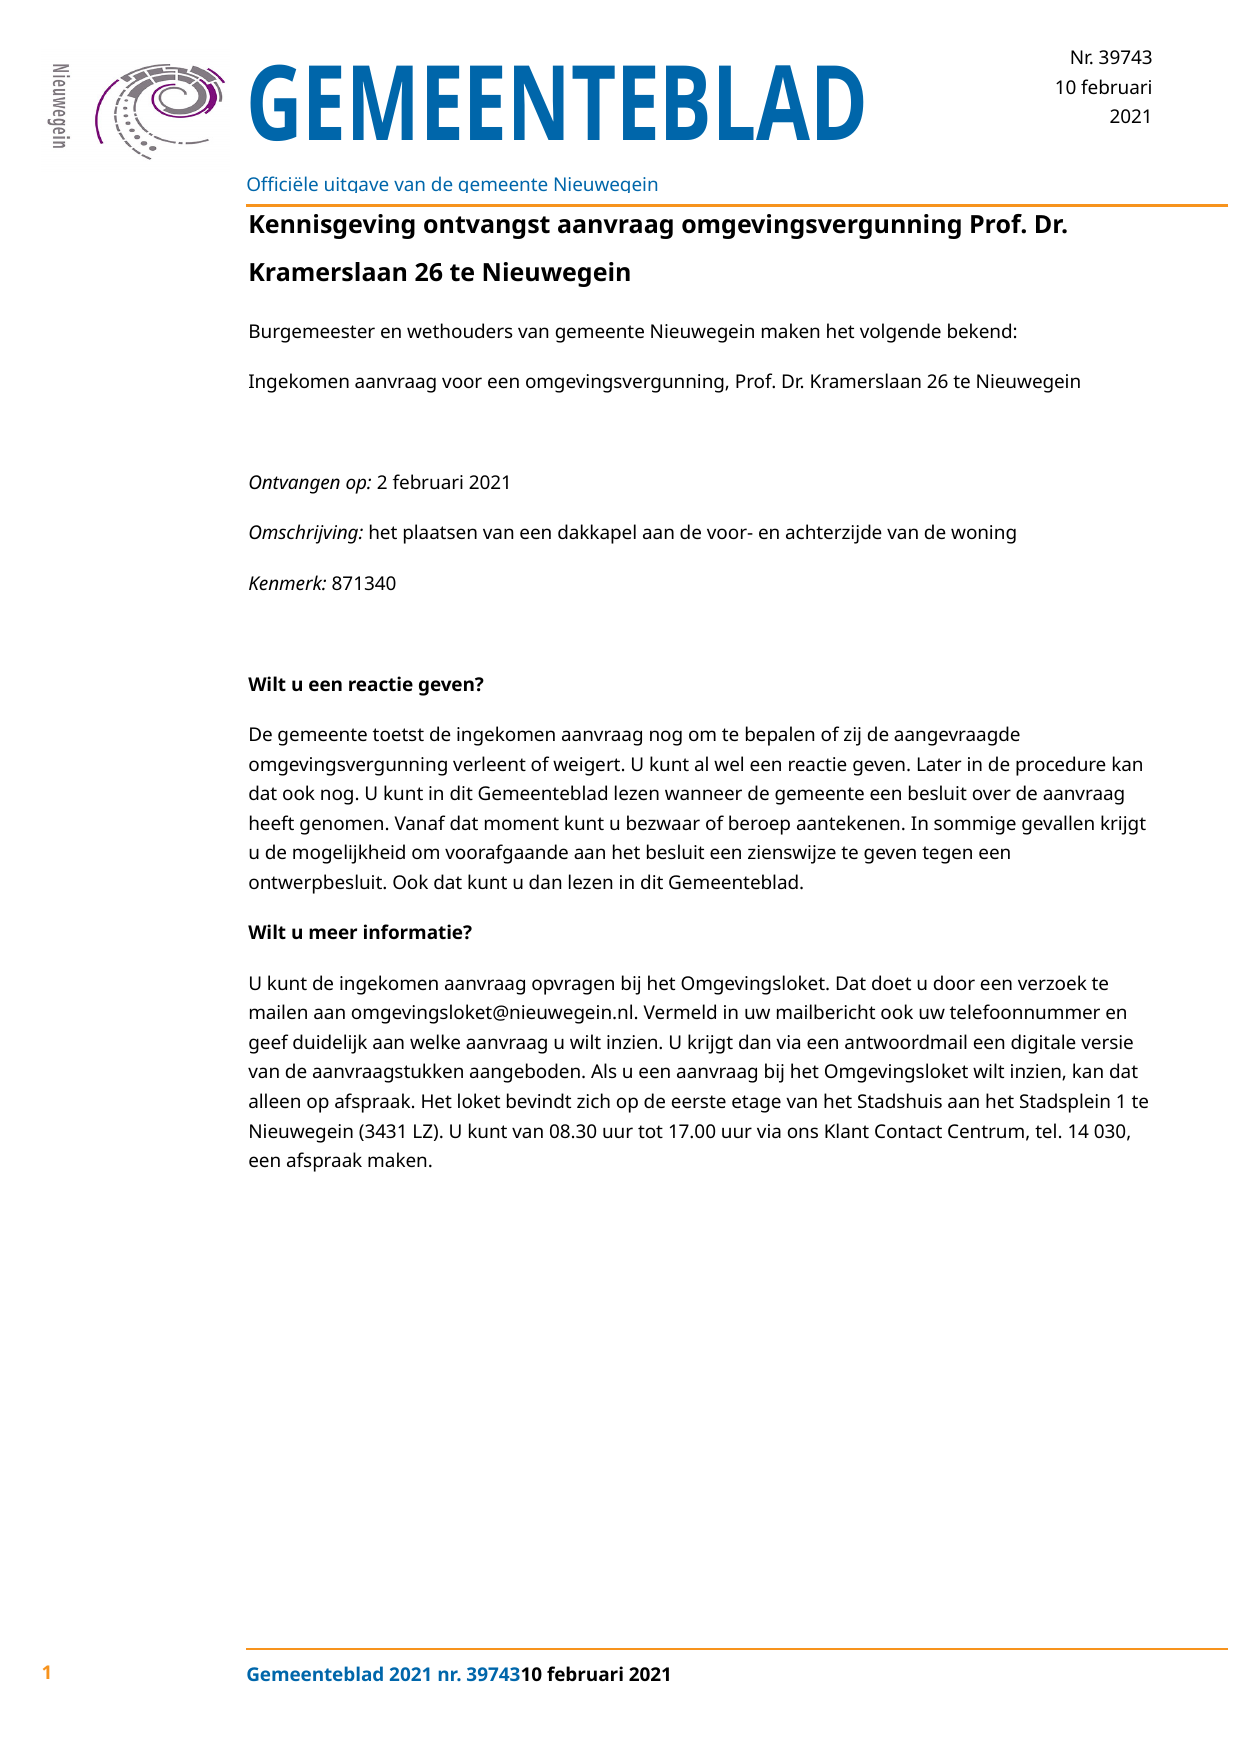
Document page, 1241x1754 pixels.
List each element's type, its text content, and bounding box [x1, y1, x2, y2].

text U kunt de ingekomen aanvraag opvragen bij het Omgevingsloket. Dat doet u door een verzoek te mailen aan omgevingsloket@nieuwegein.nl. Vermeld in uw mailbericht ook uw telefoonnummer en geef duidelijk aan welke aanvraag u wilt inzien. U krijgt dan via een antwoordmail een digitale versie van de aanvraagstukken aangeboden. Als u een aanvraag bij het Omgevingsloket wilt inzien, kan dat alleen op afspraak. Het loket bevindt zich op de eerste etage van het Stadshuis aan het Stadsplein 1 te Nieuwegein (3431 LZ). U kunt van 08.30 uur tot 17.00 uur via ons Klant Contact Centrum, tel. 14 030, een afspraak maken. [248, 970, 1152, 1173]
text Ontvangen op: 2 februari 2021 [248, 469, 1152, 495]
text Wilt u meer informatie? [248, 919, 1152, 945]
text Burgemeester en wethouders van gemeente Nieuwegein maken het volgende bekend: [248, 318, 1152, 344]
picture [41, 47, 231, 172]
text Kenmerk: 871340 [248, 570, 1152, 596]
text Omschrijving: het plaatsen van een dakkapel aan de voor- en achterzijde van de woning [248, 519, 1152, 545]
text Wilt u een reactie geven? [248, 671, 1152, 697]
text De gemeente toetst de ingekomen aanvraag nog om te bepalen of zij de aangevraagde omgevingsvergunning verleent of weigert. U kunt al wel een reactie geven. Later in de procedure kan dat ook nog. U kunt in dit Gemeenteblad lezen wanneer de gemeente een besluit over de aanvraag heeft genomen. Vanaf dat moment kunt u bezwaar of beroep aantekenen. In sommige gevallen krijgt u de mogelijkheid om voorafgaande aan het besluit een zienswijze te geven tegen een ontwerpbesluit. Ook dat kunt u dan lezen in dit Gemeenteblad. [248, 721, 1152, 895]
text Ingekomen aanvraag voor een omgevingsvergunning, Prof. Dr. Kramerslaan 26 te Nieuwegein [248, 368, 1152, 394]
text Kennisgeving ontvangst aanvraag omgevingsvergunning Prof. Dr. Kramerslaan 26 te Nieuwegein [248, 207, 1152, 288]
